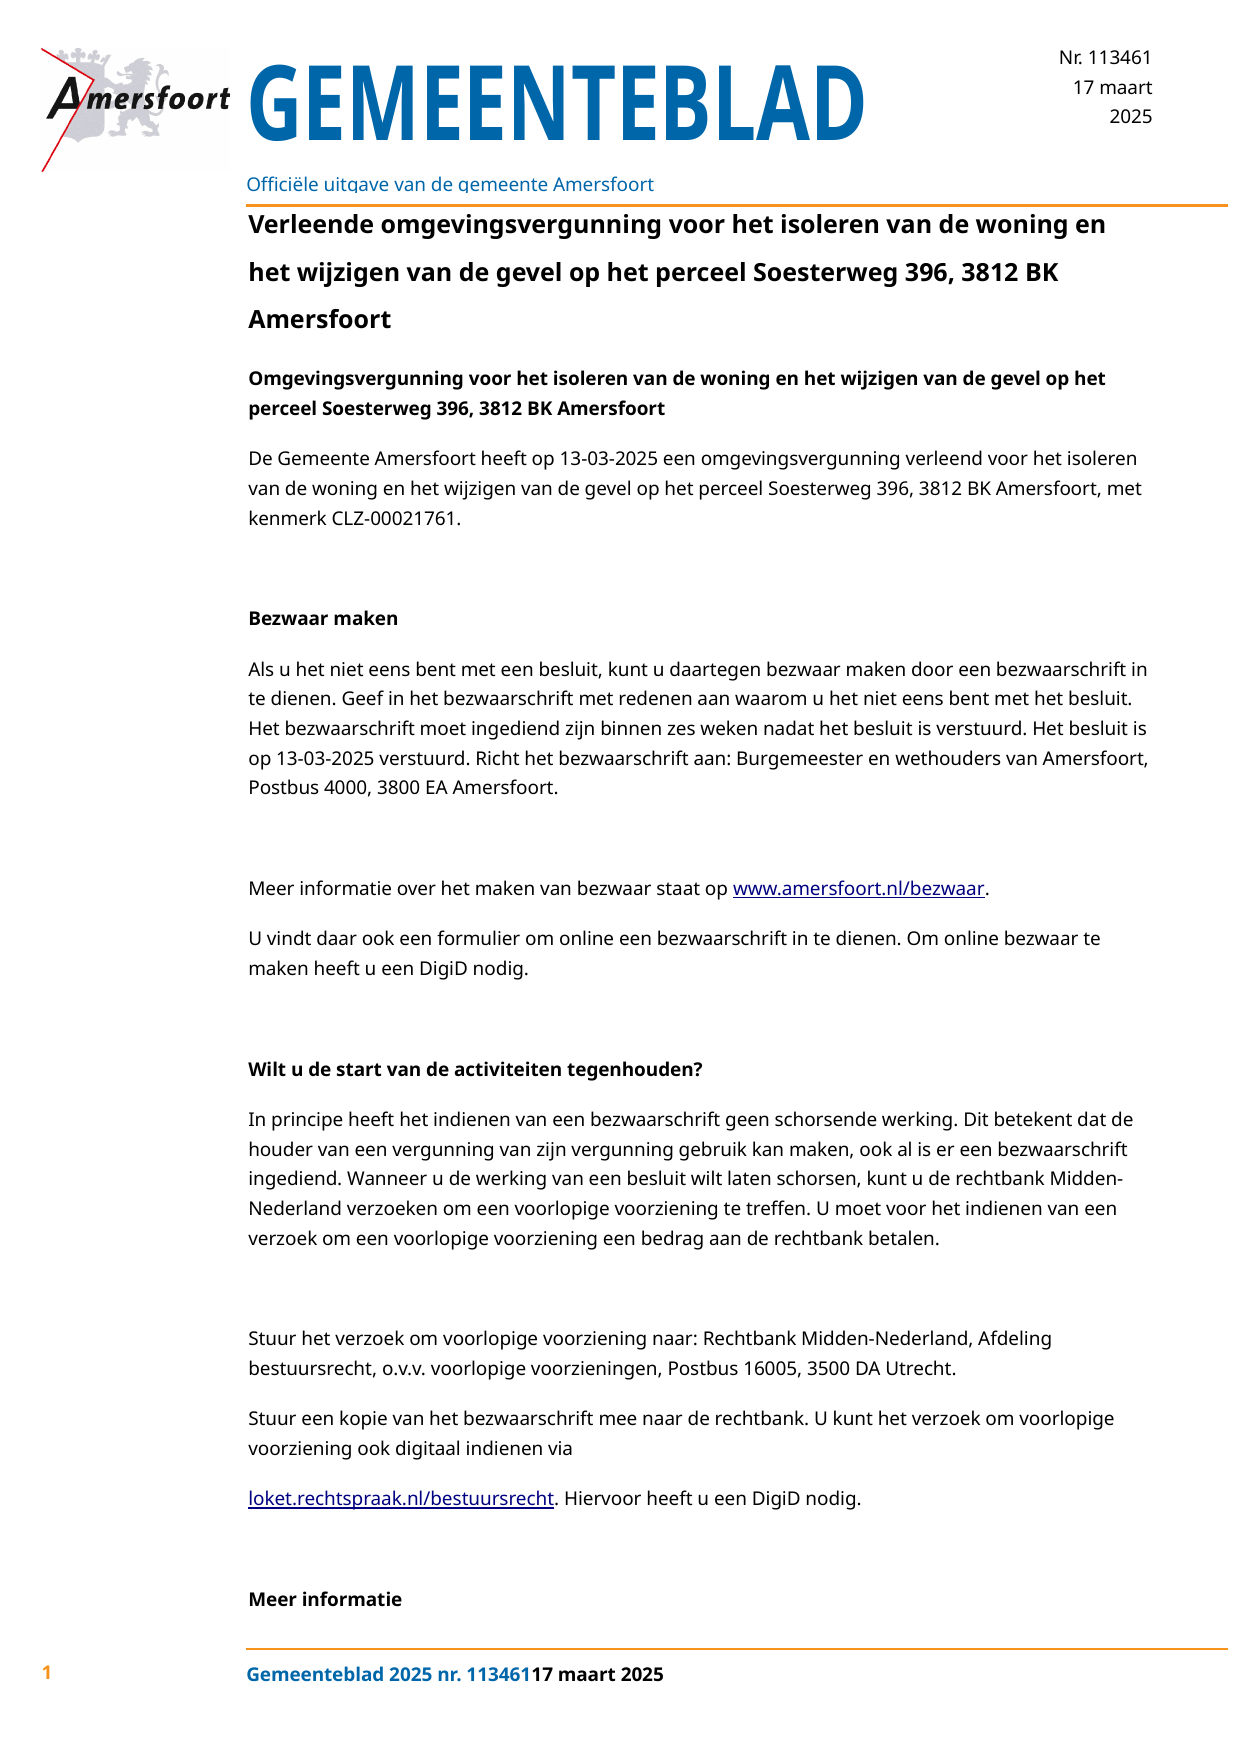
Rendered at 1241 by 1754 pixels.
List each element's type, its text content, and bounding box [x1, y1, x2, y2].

text Wilt u de start van de activiteiten tegenhouden? [248, 1056, 1152, 1082]
picture [41, 47, 231, 172]
text U vindt daar ook een formulier om online een bezwaarschrift in te dienen. Om online bezwaar te maken heeft u een DigiD nodig. [248, 926, 1152, 981]
text Stuur het verzoek om voorlopige voorziening naar: Rechtbank Midden-Nederland, Afdeling bestuursrecht, o.v.v. voorlopige voorzieningen, Postbus 16005, 3500 DA Utrecht. [248, 1326, 1152, 1381]
text Bezwaar maken [248, 606, 1152, 631]
text loket.rechtspraak.nl/bestuursrecht. Hiervoor heeft u een DigiD nodig. [248, 1486, 1152, 1511]
text Omgevingsvergunning voor het isoleren van de woning en het wijzigen van de gevel op het perceel Soesterweg 396, 3812 BK Amersfoort [248, 366, 1152, 421]
text Meer informatie over het maken van bezwaar staat op www.amersfoort.nl/bezwaar. [248, 875, 1152, 901]
text Als u het niet eens bent met een besluit, kunt u daartegen bezwaar maken door een bezwaarschrift in te dienen. Geef in het bezwaarschrift met redenen aan waarom u het niet eens bent met het besluit. Het bezwaarschrift moet ingediend zijn binnen zes weken nadat het besluit is verstuurd. Het besluit is op 13-03-2025 verstuurd. Richt het bezwaarschrift aan: Burgemeester en wethouders van Amersfoort, Postbus 4000, 3800 EA Amersfoort. [248, 656, 1152, 800]
text Stuur een kopie van het bezwaarschrift mee naar de rechtbank. U kunt het verzoek om voorlopige voorziening ook digitaal indienen via [248, 1406, 1152, 1461]
text Meer informatie [248, 1586, 1152, 1612]
text De Gemeente Amersfoort heeft op 13-03-2025 een omgevingsvergunning verleend voor het isoleren van de woning en het wijzigen van de gevel op het perceel Soesterweg 396, 3812 BK Amersfoort, met kenmerk CLZ-00021761. [248, 446, 1152, 530]
text Verleende omgevingsvergunning voor het isoleren van de woning en het wijzigen van de gevel op het perceel Soesterweg 396, 3812 BK Amersfoort [248, 207, 1152, 336]
text In principe heeft het indienen van een bezwaarschrift geen schorsende werking. Dit betekent dat de houder van een vergunning van zijn vergunning gebruik kan maken, ook al is er een bezwaarschrift ingediend. Wanneer u de werking van een besluit wilt laten schorsen, kunt u de rechtbank Midden-Nederland verzoeken om een voorlopige voorziening te treffen. U moet voor het indienen van een verzoek om een voorlopige voorziening een bedrag aan de rechtbank betalen. [248, 1106, 1152, 1250]
